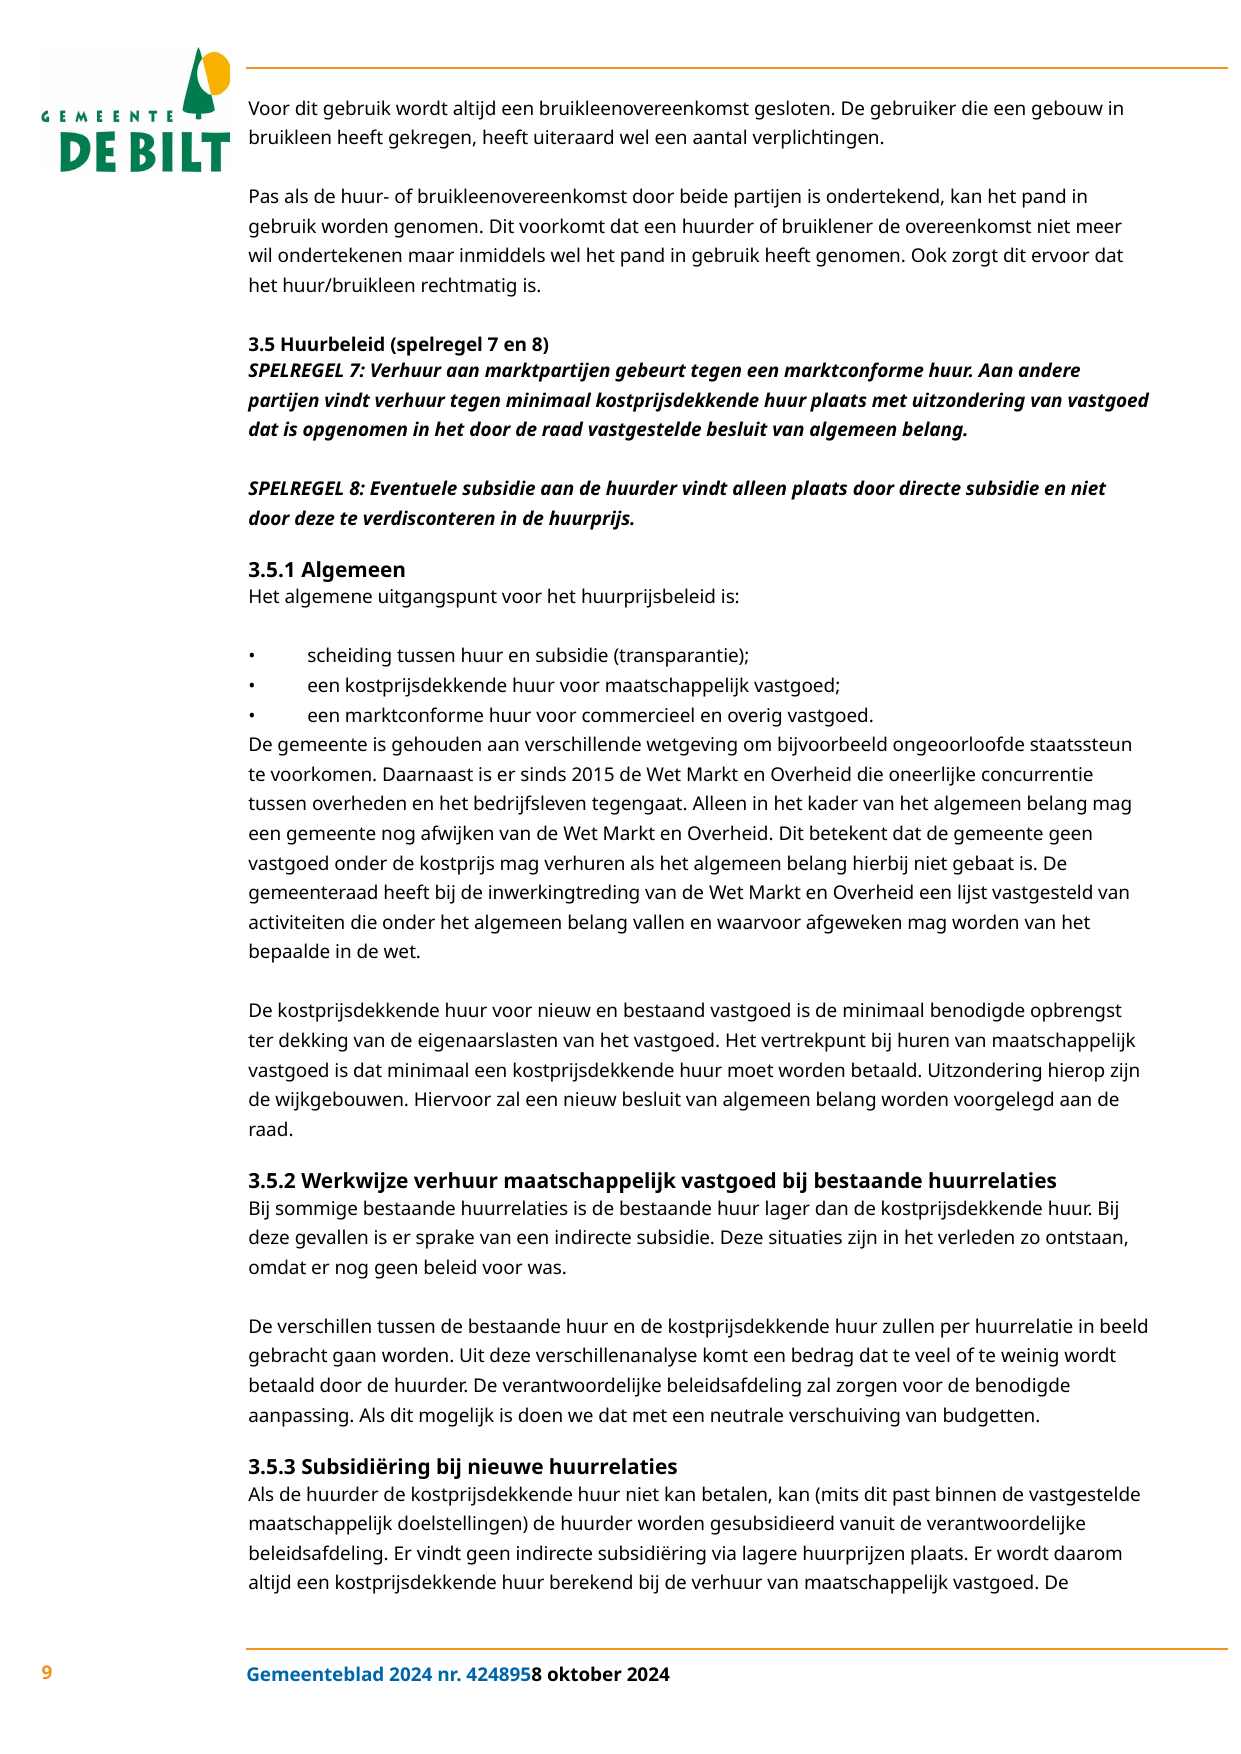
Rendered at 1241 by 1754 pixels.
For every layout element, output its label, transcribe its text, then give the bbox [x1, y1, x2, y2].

text 3.5.2 Werkwijze verhuur maatschappelijk vastgoed bij bestaande huurrelaties [248, 1166, 1152, 1195]
text Voor dit gebruik wordt altijd een bruikleenovereenkomst gesloten. De gebruiker die een gebouw in bruikleen heeft gekregen, heeft uiteraard wel een aantal verplichtingen. [248, 95, 1152, 150]
text De verschillen tussen de bestaande huur en de kostprijsdekkende huur zullen per huurrelatie in beeld gebracht gaan worden. Uit deze verschillenanalyse komt een bedrag dat te veel of te weinig wordt betaald door de huurder. De verantwoordelijke beleidsafdeling zal zorgen voor de benodigde aanpassing. Als dit mogelijk is doen we dat met een neutrale verschuiving van budgetten. [248, 1313, 1152, 1428]
picture [41, 47, 231, 172]
text De kostprijsdekkende huur voor nieuw en bestaand vastgoed is de minimaal benodigde opbrengst ter dekking van de eigenaarslasten van het vastgoed. Het vertrekpunt bij huren van maatschappelijk vastgoed is dat minimaal een kostprijsdekkende huur moet worden betaald. Uitzondering hierop zijn de wijkgebouwen. Hiervoor zal een nieuw besluit van algemeen belang worden voorgelegd aan de raad. [248, 998, 1152, 1142]
text Als de huurder de kostprijsdekkende huur niet kan betalen, kan (mits dit past binnen de vastgestelde maatschappelijk doelstellingen) de huurder worden gesubsidieerd vanuit de verantwoordelijke beleidsafdeling. Er vindt geen indirecte subsidiëring via lagere huurprijzen plaats. Er wordt daarom altijd een kostprijsdekkende huur berekend bij de verhuur van maatschappelijk vastgoed. De [248, 1481, 1152, 1595]
text De gemeente is gehouden aan verschillende wetgeving om bijvoorbeeld ongeoorloofde staatssteun te voorkomen. Daarnaast is er sinds 2015 de Wet Markt en Overheid die oneerlijke concurrentie tussen overheden en het bedrijfsleven tegengaat. Alleen in het kader van het algemeen belang mag een gemeente nog afwijken van de Wet Markt en Overheid. Dit betekent dat de gemeente geen vastgoed onder de kostprijs mag verhuren als het algemeen belang hierbij niet gebaat is. De gemeenteraad heeft bij de inwerkingtreding van de Wet Markt en Overheid een lijst vastgesteld van activiteiten die onder het algemeen belang vallen en waarvoor afgeweken mag worden van het bepaalde in de wet. [248, 731, 1152, 964]
table_header SPELREGEL 7: Verhuur aan marktpartijen gebeurt tegen een marktconforme huur. Aan andere partijen vindt verhuur tegen minimaal kostprijsdekkende huur plaats met uitzondering van vastgoed dat is opgenomen in het door de raad vastgestelde besluit van algemeen belang. SPELREGEL 8: Eventuele subsidie aan de huurder vindt alleen plaats door directe subsidie en niet door deze te verdisconteren in de huurprijs. [248, 357, 1152, 531]
text 3.5.1 Algemeen [248, 555, 1152, 583]
list een kostprijsdekkende huur voor maatschappelijk vastgoed; [248, 672, 1152, 698]
text 3.5.3 Subsidiëring bij nieuwe huurrelaties [248, 1452, 1152, 1481]
list scheiding tussen huur en subsidie (transparantie); [248, 643, 1152, 668]
text Het algemene uitgangspunt voor het huurprijsbeleid is: [248, 583, 1152, 609]
list een marktconforme huur voor commercieel en overig vastgoed. [248, 702, 1152, 727]
text 3.5 Huurbeleid (spelregel 7 en 8) [248, 331, 1152, 357]
text Pas als de huur- of bruikleenovereenkomst door beide partijen is ondertekend, kan het pand in gebruik worden genomen. Dit voorkomt dat een huurder of bruiklener de overeenkomst niet meer wil ondertekenen maar inmiddels wel het pand in gebruik heeft genomen. Ook zorgt dit ervoor dat het huur/bruikleen rechtmatig is. [248, 183, 1152, 298]
text Bij sommige bestaande huurrelaties is de bestaande huur lager dan de kostprijsdekkende huur. Bij deze gevallen is er sprake van een indirecte subsidie. Deze situaties zijn in het verleden zo ontstaan, omdat er nog geen beleid voor was. [248, 1195, 1152, 1280]
